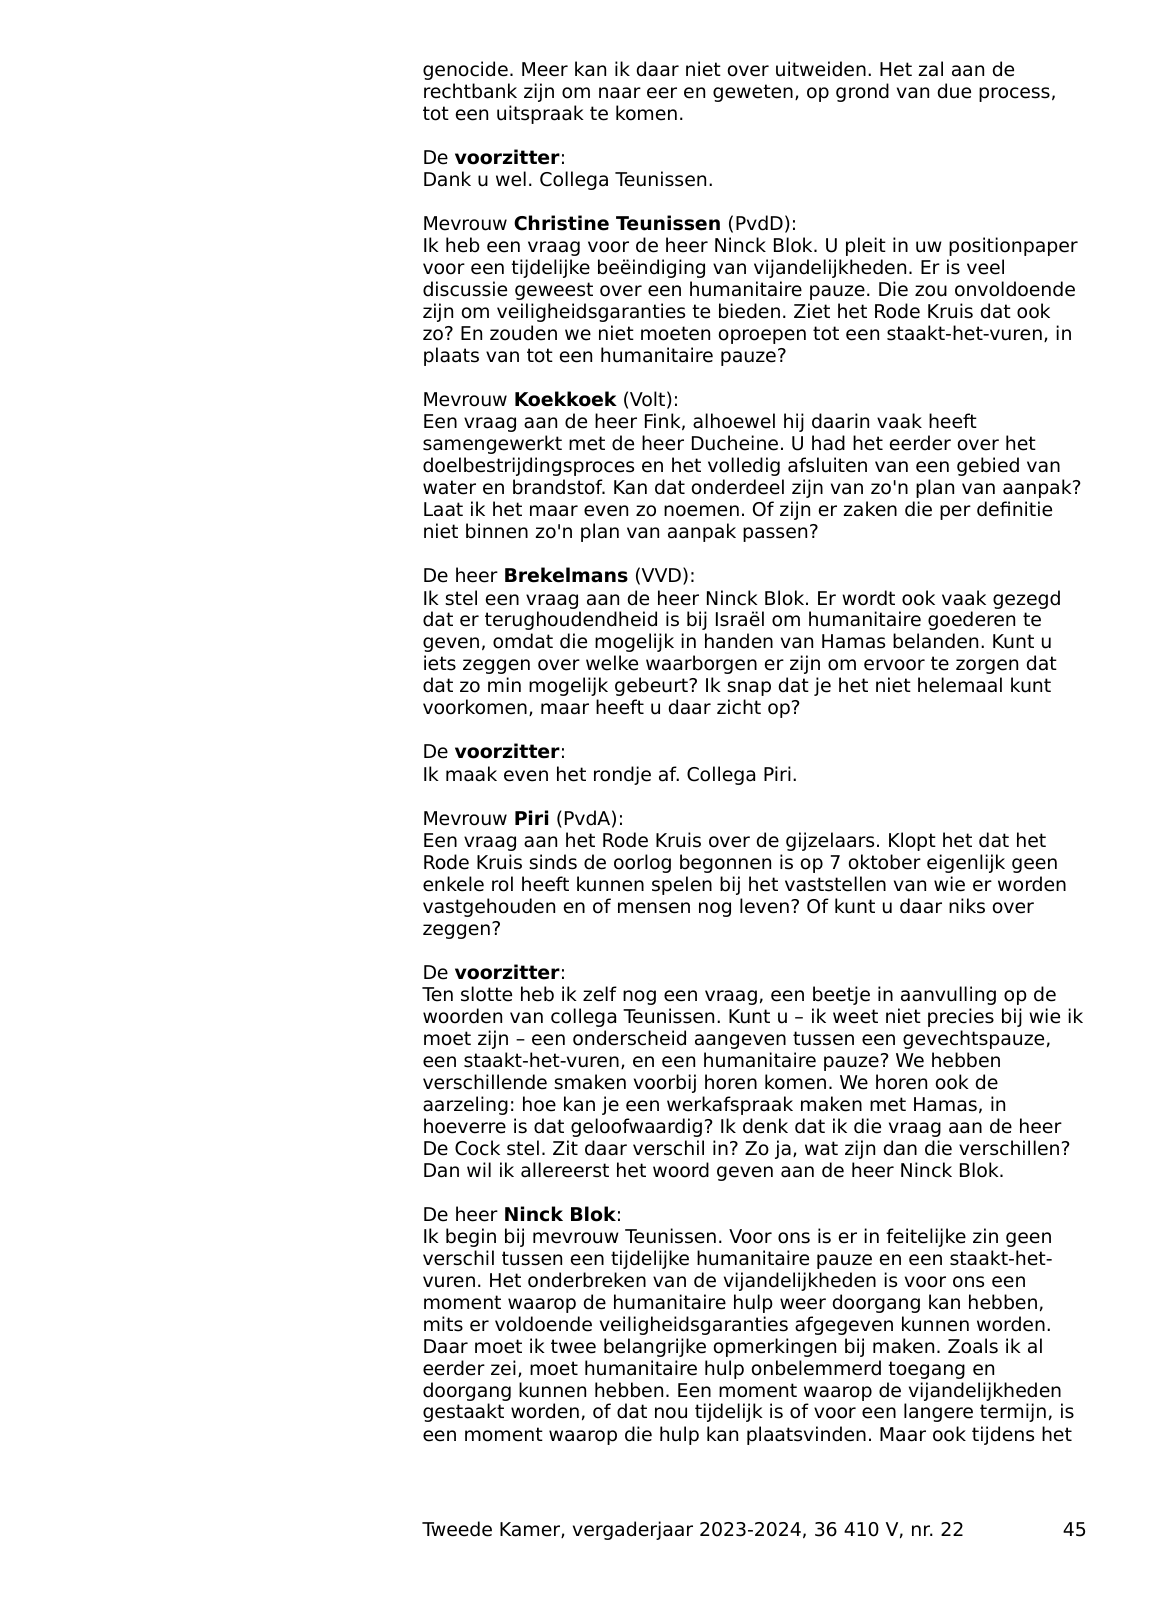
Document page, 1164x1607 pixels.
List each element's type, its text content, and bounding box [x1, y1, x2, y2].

text De voorzitter: [422, 962, 1087, 984]
text genocide. Meer kan ik daar niet over uitweiden. Het zal aan de rechtbank zijn om naar eer en geweten, op grond van due process, tot een uitspraak te komen. [422, 59, 1087, 125]
text De voorzitter: [422, 147, 1087, 169]
text Ik stel een vraag aan de heer Ninck Blok. Er wordt ook vaak gezegd dat er terughoudendheid is bij Israël om humanitaire goederen te geven, omdat die mogelijk in handen van Hamas belanden. Kunt u iets zeggen over welke waarborgen er zijn om ervoor te zorgen dat dat zo min mogelijk gebeurt? Ik snap dat je het niet helemaal kunt voorkomen, maar heeft u daar zicht op? [422, 587, 1087, 719]
text Een vraag aan de heer Fink, alhoewel hij daarin vaak heeft samengewerkt met de heer Ducheine. U had het eerder over het doelbestrijdingsproces en het volledig afsluiten van een gebied van water en brandstof. Kan dat onderdeel zijn van zo'n plan van aanpak? Laat ik het maar even zo noemen. Of zijn er zaken die per definitie niet binnen zo'n plan van aanpak passen? [422, 411, 1087, 543]
text Mevrouw Koekkoek (Volt): [422, 389, 1087, 411]
text De heer Ninck Blok: [422, 1204, 1087, 1226]
text Daar moet ik twee belangrijke opmerkingen bij maken. Zoals ik al eerder zei, moet humanitaire hulp onbelemmerd toegang en doorgang kunnen hebben. Een moment waarop de vijandelijkheden gestaakt worden, of dat nou tijdelijk is of voor een langere termijn, is een moment waarop die hulp kan plaatsvinden. Maar ook tijdens het [422, 1336, 1087, 1445]
text Dan wil ik allereerst het woord geven aan de heer Ninck Blok. [422, 1159, 1087, 1181]
text De voorzitter: [422, 741, 1087, 763]
text De heer Brekelmans (VVD): [422, 565, 1087, 587]
text Ten slotte heb ik zelf nog een vraag, een beetje in aanvulling op de woorden van collega Teunissen. Kunt u – ik weet niet precies bij wie ik moet zijn – een onderscheid aangeven tussen een gevechtspauze, een staakt-het-vuren, en een humanitaire pauze? We hebben verschillende smaken voorbij horen komen. We horen ook de aarzeling: hoe kan je een werkafspraak maken met Hamas, in hoeverre is dat geloofwaardig? Ik denk dat ik die vraag aan de heer De Cock stel. Zit daar verschil in? Zo ja, wat zijn dan die verschillen? [422, 984, 1087, 1159]
text Dank u wel. Collega Teunissen. [422, 169, 1087, 191]
text Mevrouw Piri (PvdA): [422, 808, 1087, 829]
text Mevrouw Christine Teunissen (PvdD): [422, 213, 1087, 235]
text Ik maak even het rondje af. Collega Piri. [422, 763, 1087, 785]
text Ik heb een vraag voor de heer Ninck Blok. U pleit in uw positionpaper voor een tijdelijke beëindiging van vijandelijkheden. Er is veel discussie geweest over een humanitaire pauze. Die zou onvoldoende zijn om veiligheidsgaranties te bieden. Ziet het Rode Kruis dat ook zo? En zouden we niet moeten oproepen tot een staakt-het-vuren, in plaats van tot een humanitaire pauze? [422, 235, 1087, 367]
text Een vraag aan het Rode Kruis over de gijzelaars. Klopt het dat het Rode Kruis sinds de oorlog begonnen is op 7 oktober eigenlijk geen enkele rol heeft kunnen spelen bij het vaststellen van wie er worden vastgehouden en of mensen nog leven? Of kunt u daar niks over zeggen? [422, 829, 1087, 939]
text Ik begin bij mevrouw Teunissen. Voor ons is er in feitelijke zin geen verschil tussen een tijdelijke humanitaire pauze en een staakt-het-vuren. Het onderbreken van de vijandelijkheden is voor ons een moment waarop de humanitaire hulp weer doorgang kan hebben, mits er voldoende veiligheidsgaranties afgegeven kunnen worden. [422, 1226, 1087, 1336]
